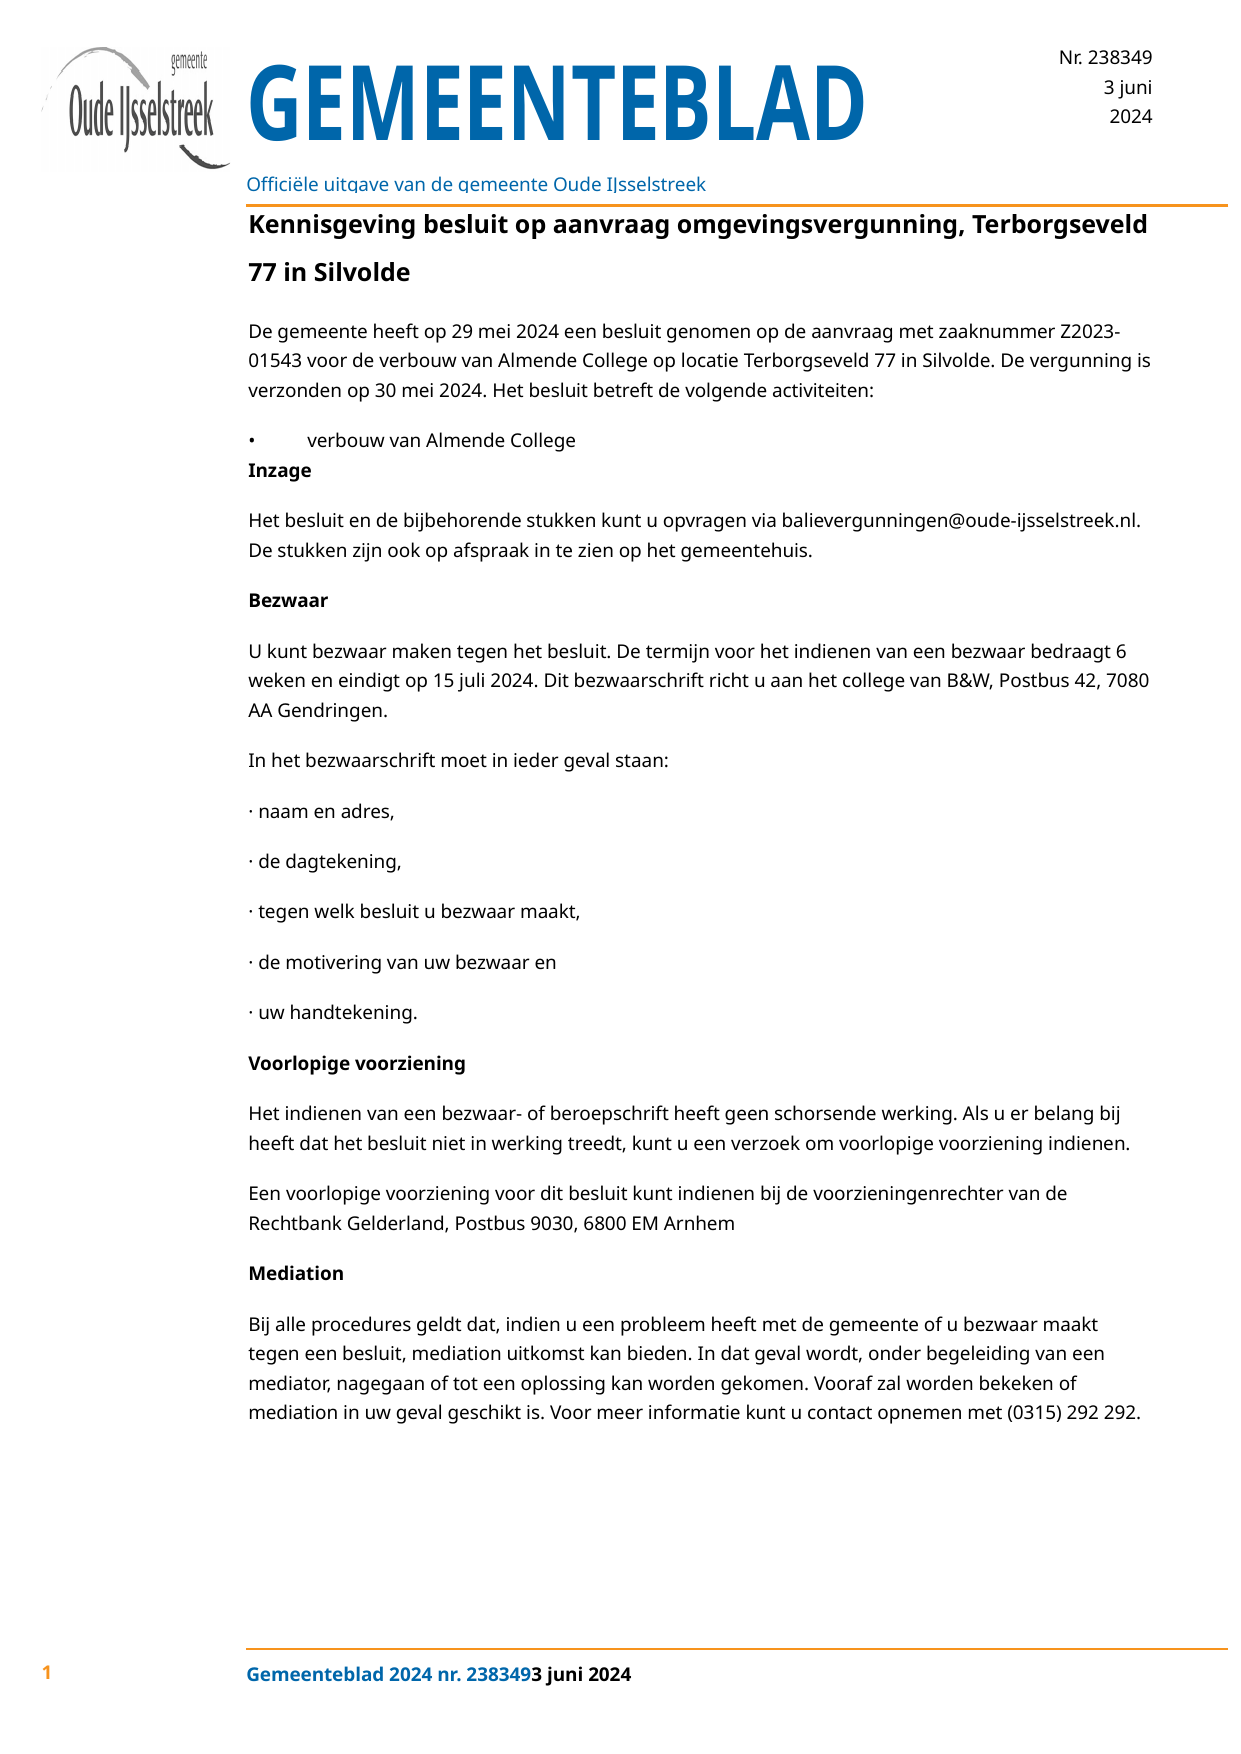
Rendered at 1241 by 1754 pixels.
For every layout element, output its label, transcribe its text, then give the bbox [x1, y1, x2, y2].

text · de dagtekening, [248, 848, 1152, 874]
text · tegen welk besluit u bezwaar maakt, [248, 899, 1152, 924]
list verbouw van Almende College [248, 427, 1152, 453]
text Kennisgeving besluit op aanvraag omgevingsvergunning, Terborgseveld 77 in Silvolde [248, 207, 1152, 288]
text Inzage [248, 457, 1152, 483]
text · naam en adres, [248, 798, 1152, 824]
text U kunt bezwaar maken tegen het besluit. De termijn voor het indienen van een bezwaar bedraagt 6 weken en eindigt op 15 juli 2024. Dit bezwaarschrift richt u aan het college van B&W, Postbus 42, 7080 AA Gendringen. [248, 638, 1152, 723]
text Mediation [248, 1260, 1152, 1286]
text Bezwaar [248, 587, 1152, 613]
text Voorlopige voorziening [248, 1050, 1152, 1076]
text Het indienen van een bezwaar- of beroepschrift heeft geen schorsende werking. Als u er belang bij heeft dat het besluit niet in werking treedt, kunt u een verzoek om voorlopige voorziening indienen. [248, 1100, 1152, 1156]
text · uw handtekening. [248, 999, 1152, 1025]
text Het besluit en de bijbehorende stukken kunt u opvragen via balievergunningen@oude-ijsselstreek.nl. De stukken zijn ook op afspraak in te zien op het gemeentehuis. [248, 507, 1152, 563]
text De gemeente heeft op 29 mei 2024 een besluit genomen op de aanvraag met zaaknummer Z2023-01543 voor de verbouw van Almende College op locatie Terborgseveld 77 in Silvolde. De vergunning is verzonden op 30 mei 2024. Het besluit betreft de volgende activiteiten: [248, 318, 1152, 403]
picture [41, 47, 231, 172]
text In het bezwaarschrift moet in ieder geval staan: [248, 747, 1152, 773]
text Bij alle procedures geldt dat, indien u een probleem heeft met de gemeente of u bezwaar maakt tegen een besluit, mediation uitkomst kan bieden. In dat geval wordt, onder begeleiding van een mediator, nagegaan of tot een oplossing kan worden gekomen. Vooraf zal worden bekeken of mediation in uw geval geschikt is. Voor meer informatie kunt u contact opnemen met (0315) 292 292. [248, 1311, 1152, 1425]
text Een voorlopige voorziening voor dit besluit kunt indienen bij de voorzieningenrechter van de Rechtbank Gelderland, Postbus 9030, 6800 EM Arnhem [248, 1180, 1152, 1236]
text · de motivering van uw bezwaar en [248, 949, 1152, 975]
